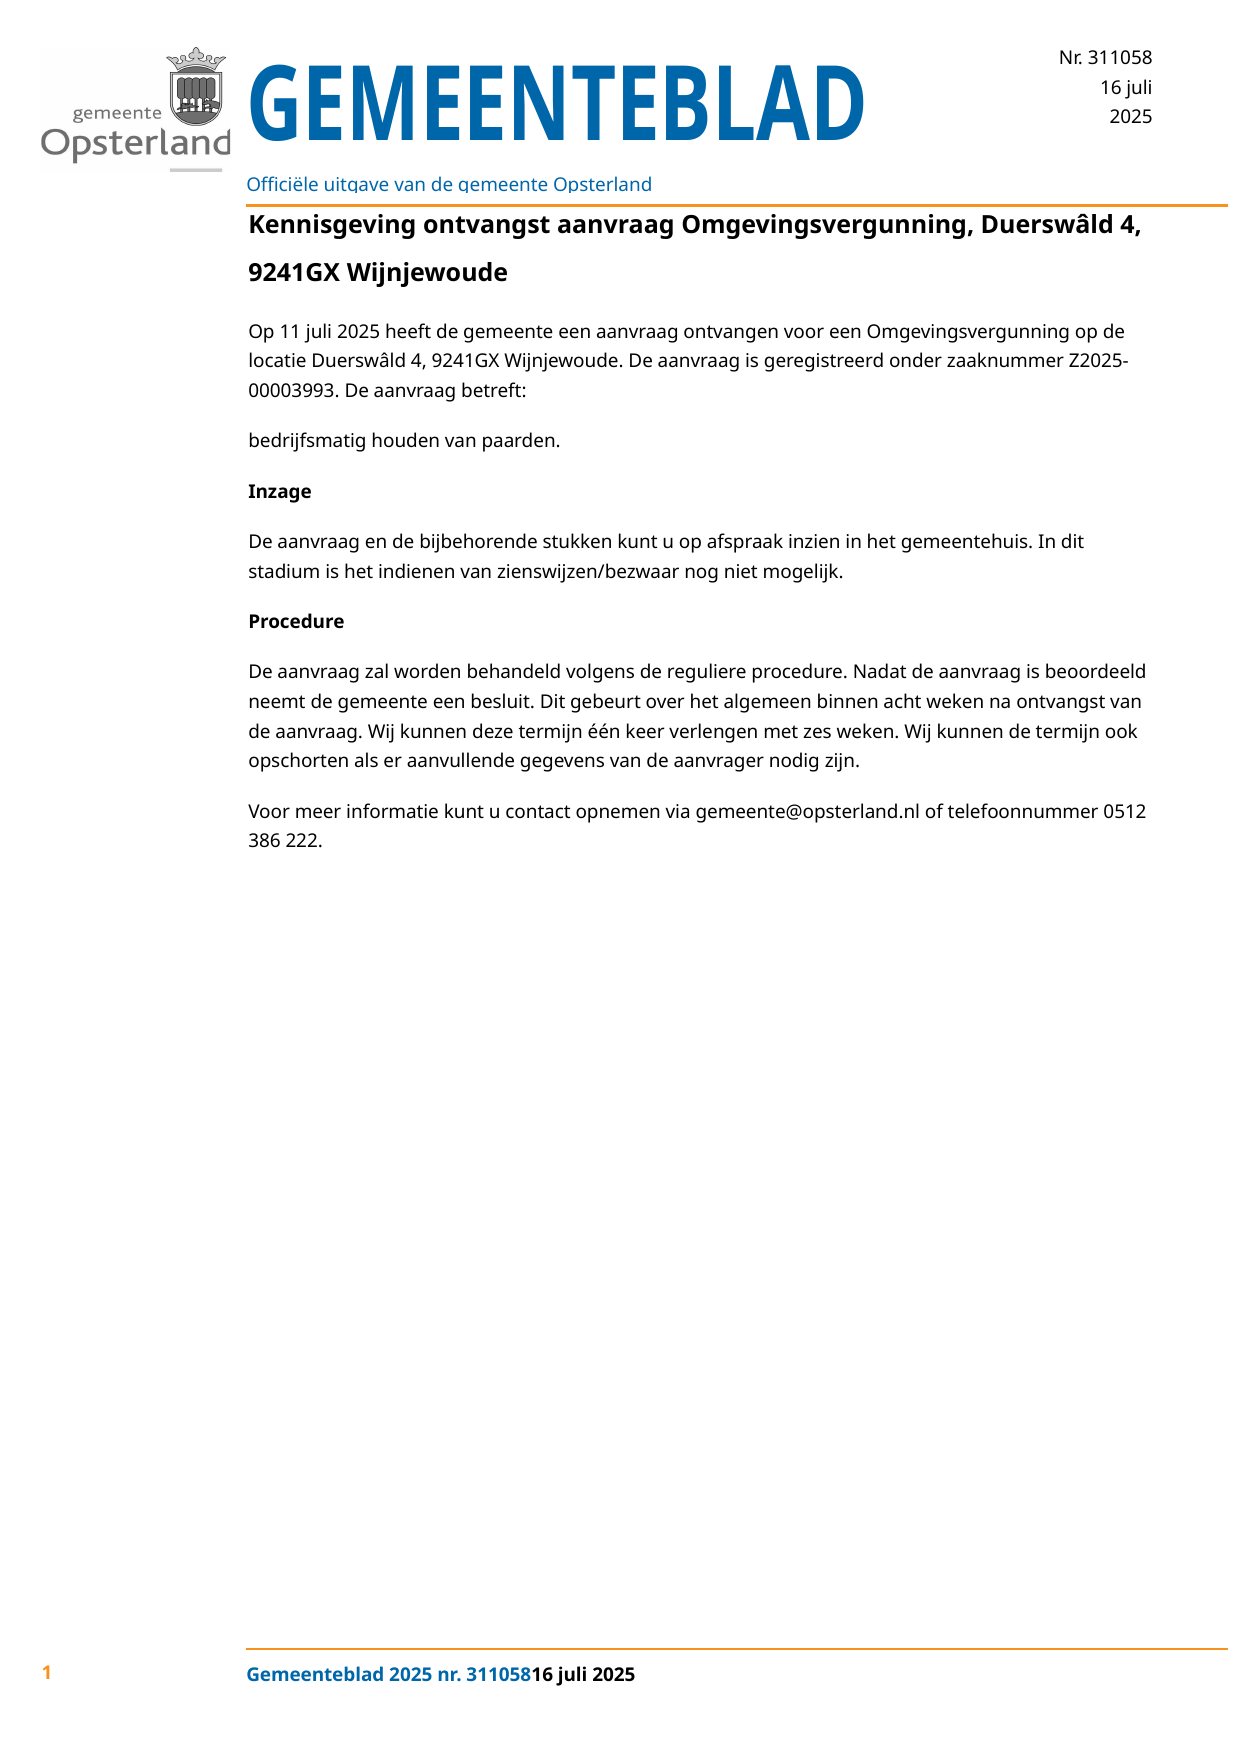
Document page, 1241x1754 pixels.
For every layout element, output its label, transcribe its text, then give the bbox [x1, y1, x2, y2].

text De aanvraag en de bijbehorende stukken kunt u op afspraak inzien in het gemeentehuis. In dit stadium is het indienen van zienswijzen/bezwaar nog niet mogelijk. [248, 528, 1152, 584]
text Inzage [248, 478, 1152, 504]
picture [41, 47, 231, 172]
text bedrijfsmatig houden van paarden. [248, 427, 1152, 453]
text Kennisgeving ontvangst aanvraag Omgevingsvergunning, Duerswâld 4, 9241GX Wijnjewoude [248, 207, 1152, 288]
text Op 11 juli 2025 heeft de gemeente een aanvraag ontvangen voor een Omgevingsvergunning op de locatie Duerswâld 4, 9241GX Wijnjewoude. De aanvraag is geregistreerd onder zaaknummer Z2025-00003993. De aanvraag betreft: [248, 318, 1152, 403]
text De aanvraag zal worden behandeld volgens de reguliere procedure. Nadat de aanvraag is beoordeeld neemt de gemeente een besluit. Dit gebeurt over het algemeen binnen acht weken na ontvangst van de aanvraag. Wij kunnen deze termijn één keer verlengen met zes weken. Wij kunnen de termijn ook opschorten als er aanvullende gegevens van de aanvrager nodig zijn. [248, 659, 1152, 773]
text Procedure [248, 608, 1152, 634]
text Voor meer informatie kunt u contact opnemen via gemeente@opsterland.nl of telefoonnummer 0512 386 222. [248, 798, 1152, 853]
